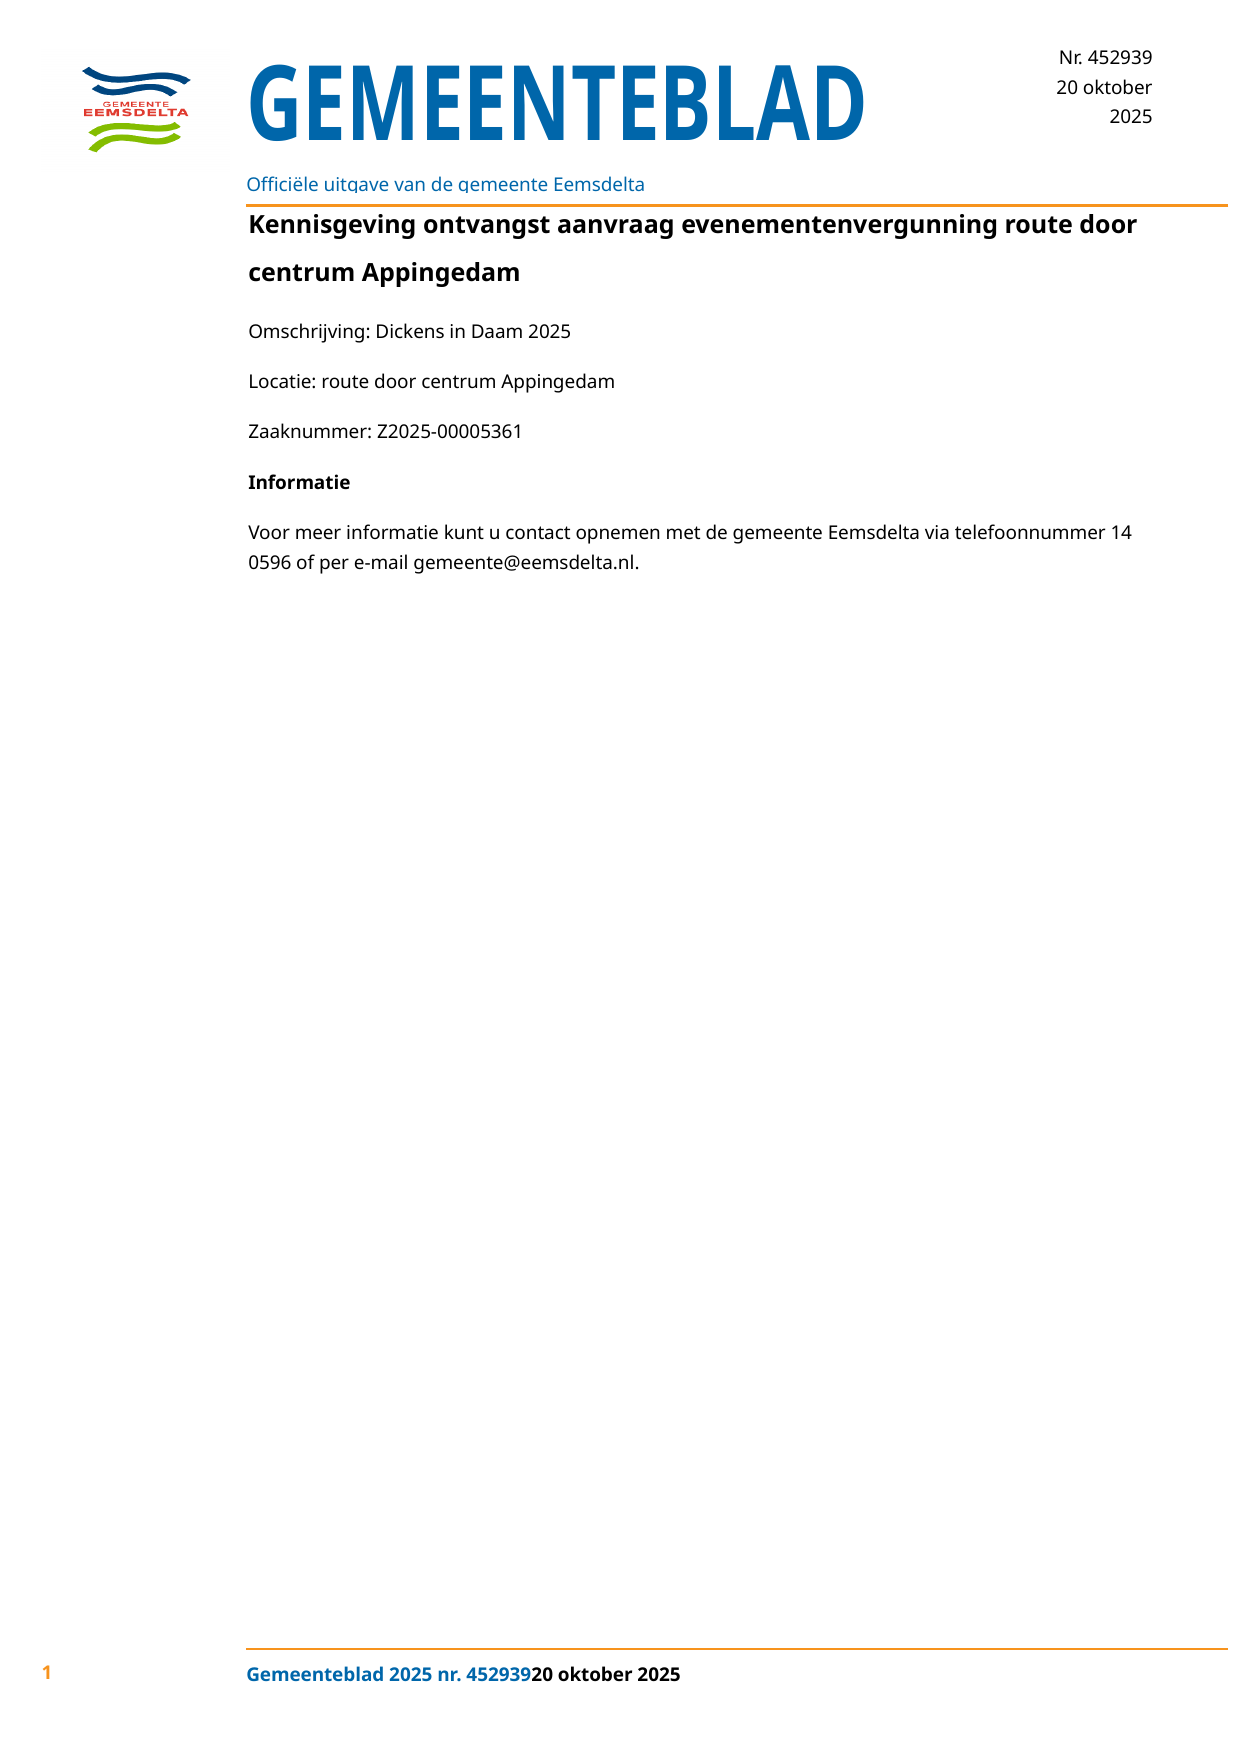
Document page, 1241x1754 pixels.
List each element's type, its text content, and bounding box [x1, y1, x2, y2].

text Omschrijving: Dickens in Daam 2025 [248, 318, 1152, 344]
text Zaaknummer: Z2025-00005361 [248, 419, 1152, 444]
text Locatie: route door centrum Appingedam [248, 368, 1152, 394]
text Informatie [248, 469, 1152, 495]
text Voor meer informatie kunt u contact opnemen met de gemeente Eemsdelta via telefoonnummer 14 0596 of per e-mail gemeente@eemsdelta.nl. [248, 519, 1152, 575]
text Kennisgeving ontvangst aanvraag evenementenvergunning route door centrum Appingedam [248, 207, 1152, 288]
picture [41, 47, 231, 172]
